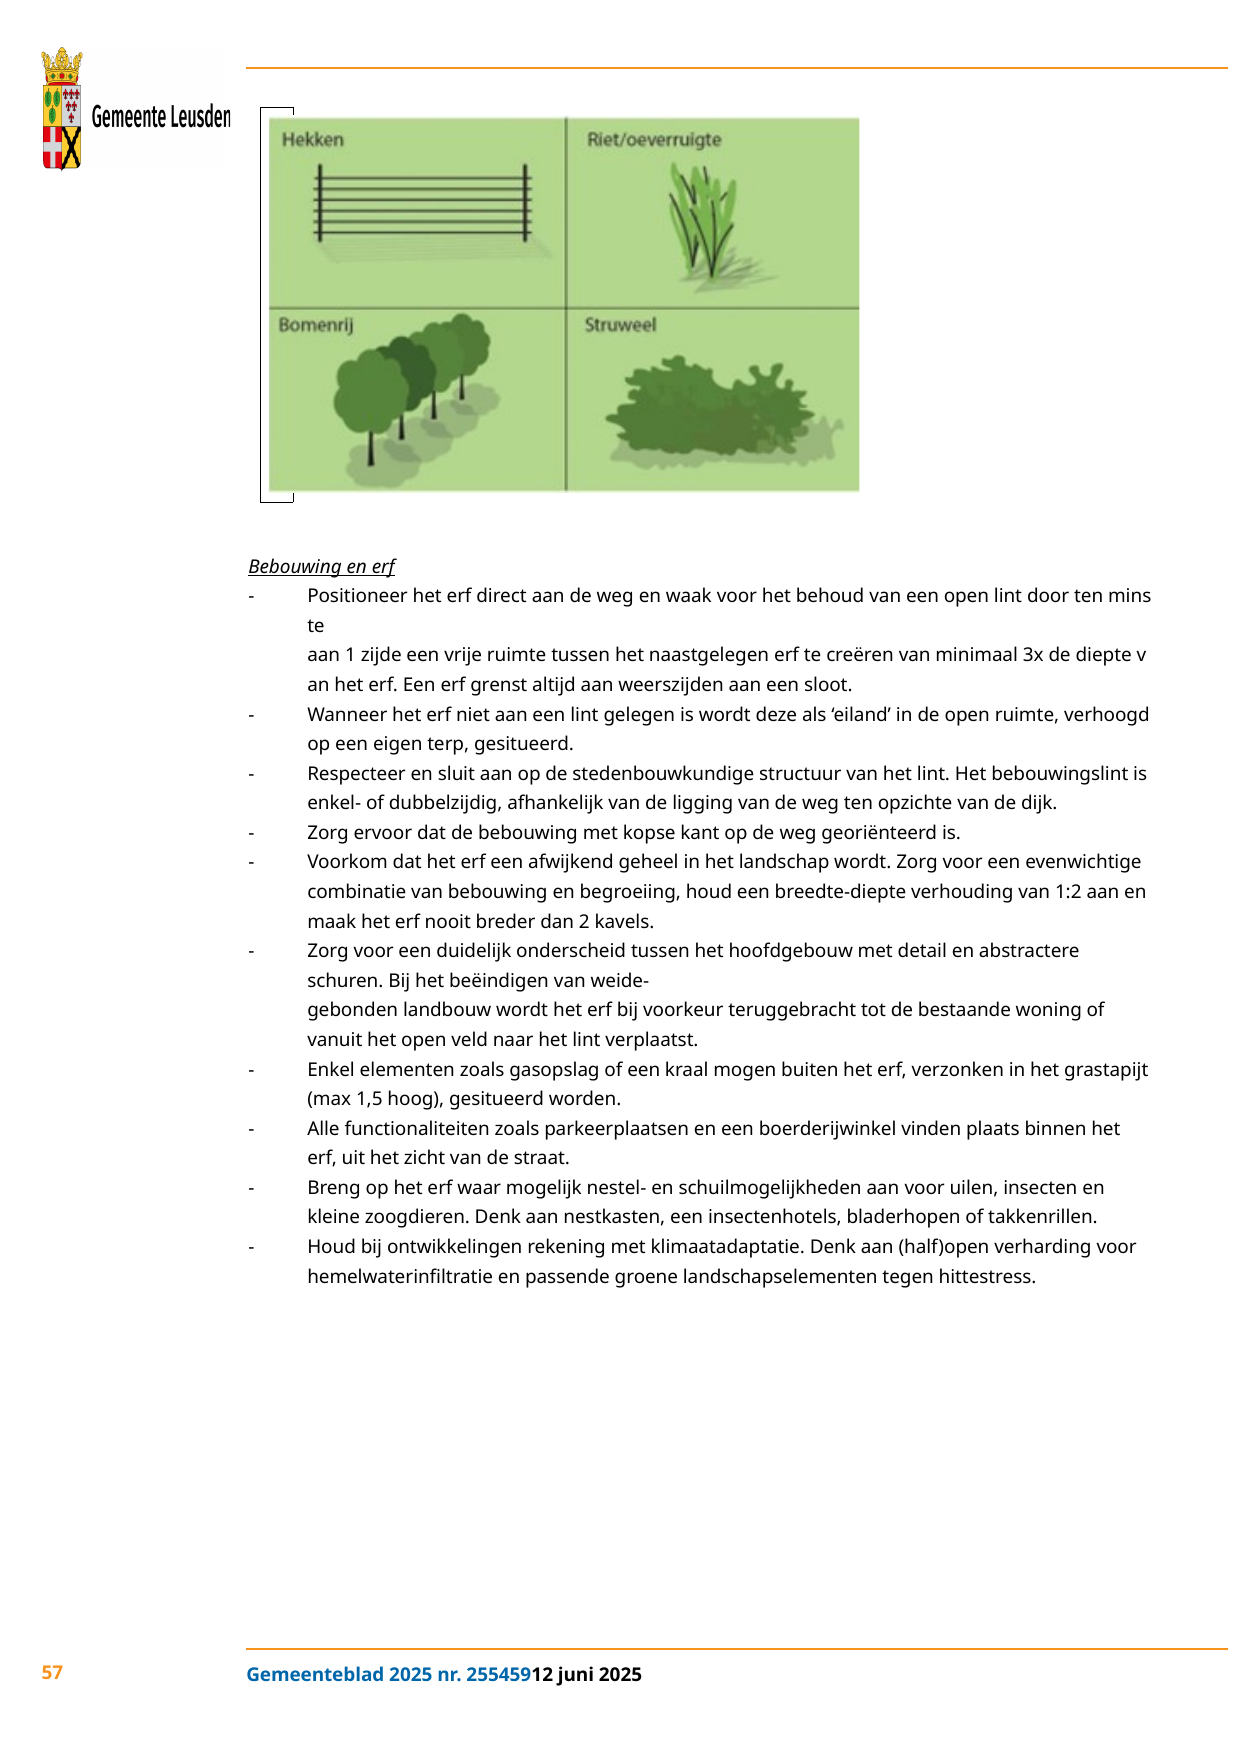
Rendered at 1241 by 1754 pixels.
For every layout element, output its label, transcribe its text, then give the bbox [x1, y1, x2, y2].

list Wanneer het erf niet aan een lint gelegen is wordt deze als ‘eiland’ in de open ruimte, verhoogd op een eigen terp, gesitueerd. [248, 701, 1152, 756]
list Houd bij ontwikkelingen rekening met klimaatadaptatie. Denk aan (half)open verharding voor hemelwaterinfiltratie en passende groene landschapselementen tegen hittestress. [248, 1233, 1152, 1289]
list Respecteer en sluit aan op de stedenbouwkundige structuur van het lint. Het bebouwingslint is enkel- of dubbelzijdig, afhankelijk van de ligging van de weg ten opzichte van de dijk. [248, 760, 1152, 815]
list Alle functionaliteiten zoals parkeerplaatsen en een boerderijwinkel vinden plaats binnen het erf, uit het zicht van de straat. [248, 1115, 1152, 1170]
list Positioneer het erf direct aan de weg en waak voor het behoud van een open lint door ten minste aan 1 zijde een vrije ruimte tussen het naastgelegen erf te creëren van minimaal 3x de diepte van het erf. Een erf grenst altijd aan weerszijden aan een sloot. [248, 582, 1152, 697]
picture [41, 47, 231, 172]
picture [268, 115, 860, 493]
list Voorkom dat het erf een afwijkend geheel in het landschap wordt. Zorg voor een evenwichtige combinatie van bebouwing en begroeiing, houd een breedte-diepte verhouding van 1:2 aan en maak het erf nooit breder dan 2 kavels. [248, 849, 1152, 934]
list Enkel elementen zoals gasopslag of een kraal mogen buiten het erf, verzonken in het grastapijt (max 1,5 hoog), gesitueerd worden. [248, 1056, 1152, 1111]
list Zorg voor een duidelijk onderscheid tussen het hoofdgebouw met detail en abstractere schuren. Bij het beëindigen van weide-gebonden landbouw wordt het erf bij voorkeur teruggebracht tot de bestaande woning of vanuit het open veld naar het lint verplaatst. [248, 937, 1152, 1052]
list Breng op het erf waar mogelijk nestel- en schuilmogelijkheden aan voor uilen, insecten en kleine zoogdieren. Denk aan nestkasten, een insectenhotels, bladerhopen of takkenrillen. [248, 1174, 1152, 1229]
list Zorg ervoor dat de bebouwing met kopse kant op de weg georiënteerd is. [248, 819, 1152, 845]
text Bebouwing en erf [248, 553, 1152, 579]
